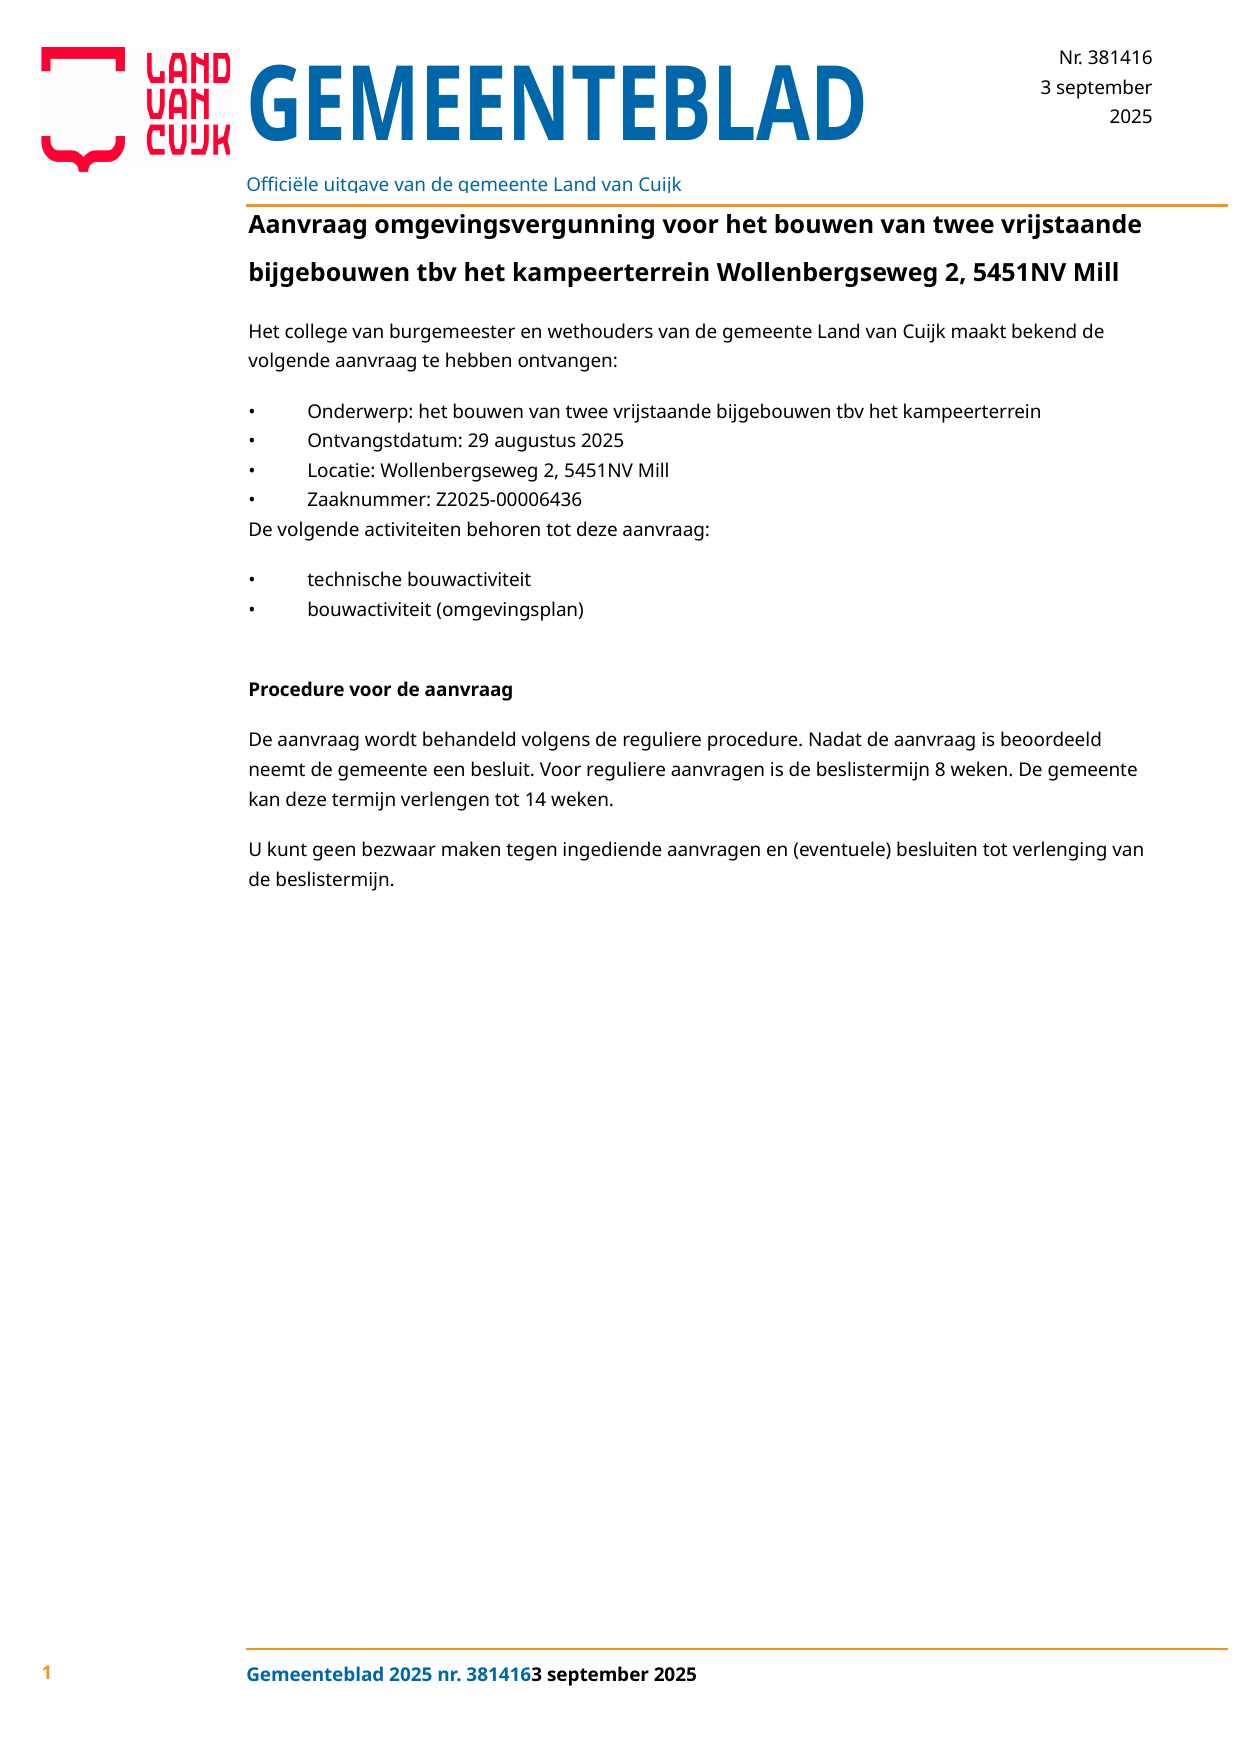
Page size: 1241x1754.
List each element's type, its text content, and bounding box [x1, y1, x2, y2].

picture [41, 47, 231, 172]
list Locatie: Wollenbergseweg 2, 5451NV Mill [248, 457, 1152, 483]
text Procedure voor de aanvraag [248, 676, 1152, 702]
text Het college van burgemeester en wethouders van de gemeente Land van Cuijk maakt bekend de volgende aanvraag te hebben ontvangen: [248, 318, 1152, 373]
text Aanvraag omgevingsvergunning voor het bouwen van twee vrijstaande bijgebouwen tbv het kampeerterrein Wollenbergseweg 2, 5451NV Mill [248, 207, 1152, 288]
text U kunt geen bezwaar maken tegen ingediende aanvragen en (eventuele) besluiten tot verlenging van de beslistermijn. [248, 836, 1152, 892]
text De volgende activiteiten behoren tot deze aanvraag: [248, 516, 1152, 542]
list Zaaknummer: Z2025-00006436 [248, 487, 1152, 512]
list Ontvangstdatum: 29 augustus 2025 [248, 427, 1152, 453]
list bouwactiviteit (omgevingsplan) [248, 596, 1152, 622]
text De aanvraag wordt behandeld volgens de reguliere procedure. Nadat de aanvraag is beoordeeld neemt de gemeente een besluit. Voor reguliere aanvragen is de beslistermijn 8 weken. De gemeente kan deze termijn verlengen tot 14 weken. [248, 727, 1152, 812]
list technische bouwactiviteit [248, 567, 1152, 592]
list Onderwerp: het bouwen van twee vrijstaande bijgebouwen tbv het kampeerterrein [248, 398, 1152, 424]
